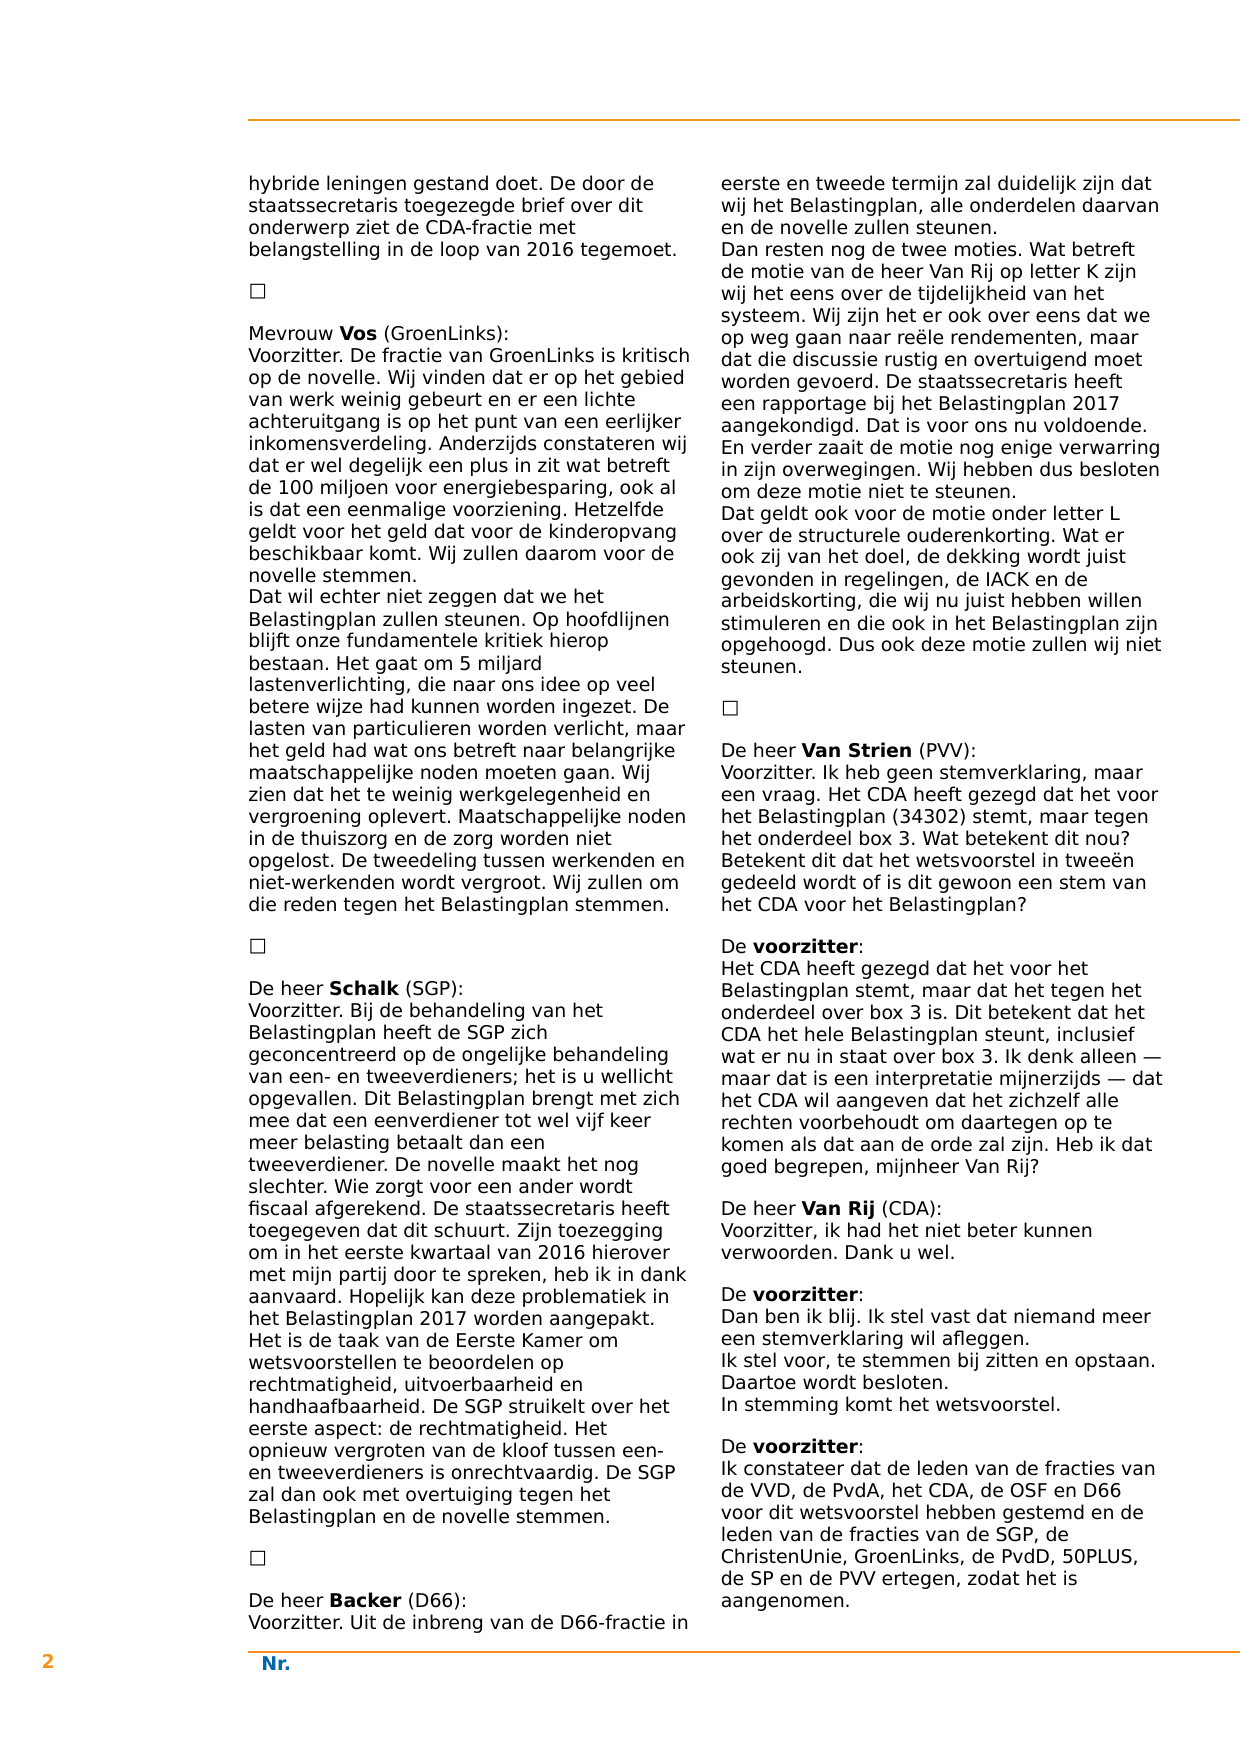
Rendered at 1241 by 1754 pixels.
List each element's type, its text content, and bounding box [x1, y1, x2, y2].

text Mevrouw Vos (GroenLinks): [248, 323, 691, 345]
text De heer Van Strien (PVV): [721, 740, 1163, 762]
text eerste en tweede termijn zal duidelijk zijn dat wij het Belastingplan, alle onderdelen daarvan en de novelle zullen steunen. [721, 173, 1163, 239]
text De voorzitter: [721, 1284, 1163, 1306]
text Ik constateer dat de leden van de fracties van de VVD, de PvdA, het CDA, de OSF en D66 voor dit wetsvoorstel hebben gestemd en de leden van de fracties van de SGP, de ChristenUnie, GroenLinks, de PvdD, 50PLUS, de SP en de PVV ertegen, zodat het is aangenomen. [721, 1458, 1163, 1612]
text ⬜ [721, 698, 1163, 720]
text De heer Van Rij (CDA): [721, 1198, 1163, 1220]
text ⬜ [248, 1548, 691, 1569]
text Voorzitter. Ik heb geen stemverklaring, maar een vraag. Het CDA heeft gezegd dat het voor het Belastingplan (34302) stemt, maar tegen het onderdeel box 3. Wat betekent dit nou? Betekent dit dat het wetsvoorstel in tweeën gedeeld wordt of is dit gewoon een stem van het CDA voor het Belastingplan? [721, 762, 1163, 916]
text Voorzitter. Bij de behandeling van het Belastingplan heeft de SGP zich geconcentreerd op de ongelijke behandeling van een- en tweeverdieners; het is u wellicht opgevallen. Dit Belastingplan brengt met zich mee dat een eenverdiener tot wel vijf keer meer belasting betaalt dan een tweeverdiener. De novelle maakt het nog slechter. Wie zorgt voor een ander wordt fiscaal afgerekend. De staatssecretaris heeft toegegeven dat dit schuurt. Zijn toezegging om in het eerste kwartaal van 2016 hierover met mijn partij door te spreken, heb ik in dank aanvaard. Hopelijk kan deze problematiek in het Belastingplan 2017 worden aangepakt. [248, 1000, 691, 1330]
text hybride leningen gestand doet. De door de staatssecretaris toegezegde brief over dit onderwerp ziet de CDA-fractie met belangstelling in de loop van 2016 tegemoet. [248, 173, 691, 261]
text Het is de taak van de Eerste Kamer om wetsvoorstellen te beoordelen op rechtmatigheid, uitvoerbaarheid en handhaafbaarheid. De SGP struikelt over het eerste aspect: de rechtmatigheid. Het opnieuw vergroten van de kloof tussen een- en tweeverdieners is onrechtvaardig. De SGP zal dan ook met overtuiging tegen het Belastingplan en de novelle stemmen. [248, 1330, 691, 1528]
text Ik stel voor, te stemmen bij zitten en opstaan. [721, 1350, 1163, 1372]
text De heer Schalk (SGP): [248, 978, 691, 1000]
text Voorzitter, ik had het niet beter kunnen verwoorden. Dank u wel. [721, 1220, 1163, 1264]
text Voorzitter. Uit de inbreng van de D66-fractie in [248, 1612, 691, 1633]
text Dan resten nog de twee moties. Wat betreft de motie van de heer Van Rij op letter K zijn wij het eens over de tijdelijkheid van het systeem. Wij zijn het er ook over eens dat we op weg gaan naar reële rendementen, maar dat die discussie rustig en overtuigend moet worden gevoerd. De staatssecretaris heeft een rapportage bij het Belastingplan 2017 aangekondigd. Dat is voor ons nu voldoende. En verder zaait de motie nog enige verwarring in zijn overwegingen. Wij hebben dus besloten om deze motie niet te steunen. [721, 239, 1163, 502]
text De heer Backer (D66): [248, 1589, 691, 1612]
text Dan ben ik blij. Ik stel vast dat niemand meer een stemverklaring wil afleggen. [721, 1306, 1163, 1350]
text ⬜ [248, 281, 691, 303]
text Het CDA heeft gezegd dat het voor het Belastingplan stemt, maar dat het tegen het onderdeel over box 3 is. Dit betekent dat het CDA het hele Belastingplan steunt, inclusief wat er nu in staat over box 3. Ik denk alleen — maar dat is een interpretatie mijnerzijds — dat het CDA wil aangeven dat het zichzelf alle rechten voorbehoudt om daartegen op te komen als dat aan de orde zal zijn. Heb ik dat goed begrepen, mijnheer Van Rij? [721, 958, 1163, 1178]
text In stemming komt het wetsvoorstel. [721, 1394, 1163, 1416]
text De voorzitter: [721, 936, 1163, 958]
text ⬜ [248, 936, 691, 958]
text De voorzitter: [721, 1436, 1163, 1458]
text Dat geldt ook voor de motie onder letter L over de structurele ouderenkorting. Wat er ook zij van het doel, de dekking wordt juist gevonden in regelingen, de IACK en de arbeidskorting, die wij nu juist hebben willen stimuleren en die ook in het Belastingplan zijn opgehoogd. Dus ook deze motie zullen wij niet steunen. [721, 502, 1163, 678]
text Daartoe wordt besloten. [721, 1372, 1163, 1394]
text Dat wil echter niet zeggen dat we het Belastingplan zullen steunen. Op hoofdlijnen blijft onze fundamentele kritiek hierop bestaan. Het gaat om 5 miljard lastenverlichting, die naar ons idee op veel betere wijze had kunnen worden ingezet. De lasten van particulieren worden verlicht, maar het geld had wat ons betreft naar belangrijke maatschappelijke noden moeten gaan. Wij zien dat het te weinig werkgelegenheid en vergroening oplevert. Maatschappelijke noden in de thuiszorg en de zorg worden niet opgelost. De tweedeling tussen werkenden en niet-werkenden wordt vergroot. Wij zullen om die reden tegen het Belastingplan stemmen. [248, 586, 691, 916]
text Voorzitter. De fractie van GroenLinks is kritisch op de novelle. Wij vinden dat er op het gebied van werk weinig gebeurt en er een lichte achteruitgang is op het punt van een eerlijker inkomensverdeling. Anderzijds constateren wij dat er wel degelijk een plus in zit wat betreft de 100 miljoen voor energiebesparing, ook al is dat een eenmalige voorziening. Hetzelfde geldt voor het geld dat voor de kinderopvang beschikbaar komt. Wij zullen daarom voor de novelle stemmen. [248, 345, 691, 586]
